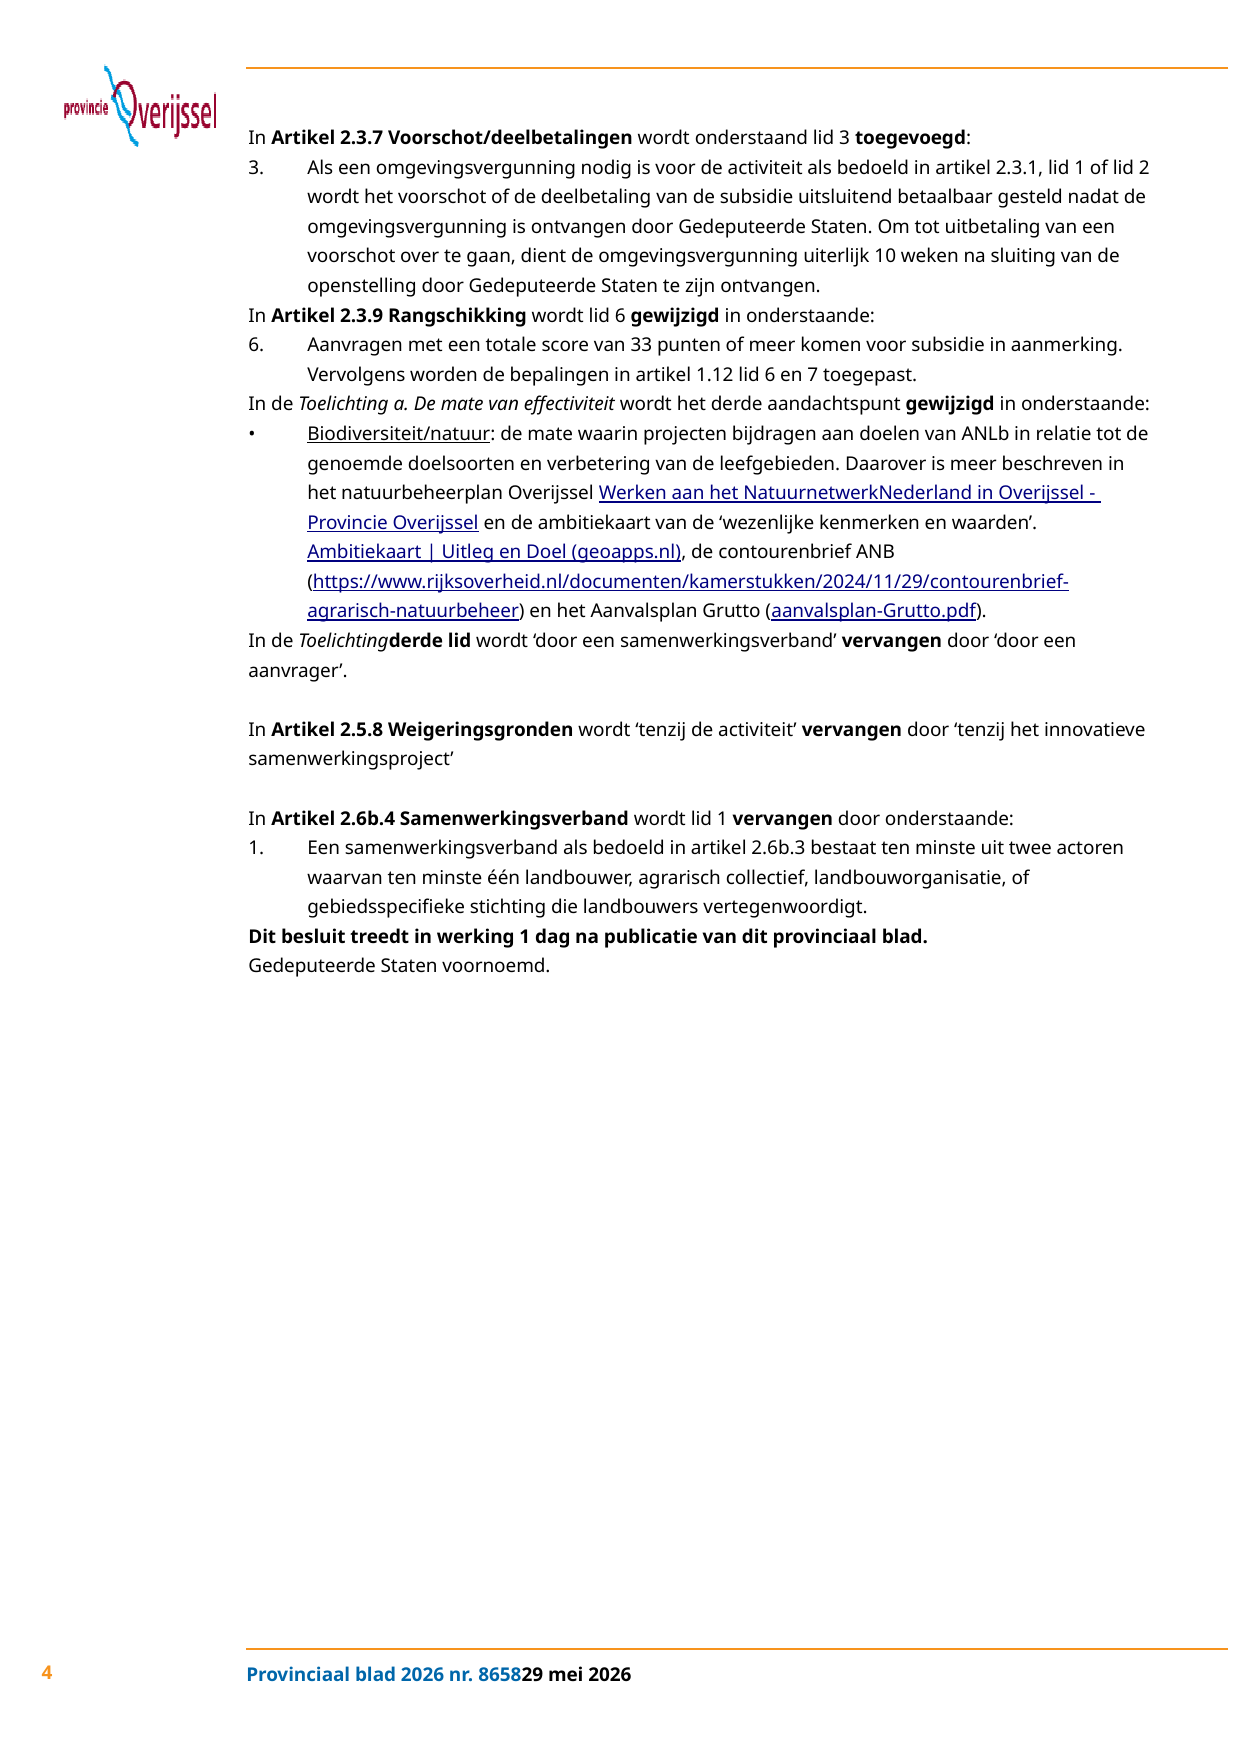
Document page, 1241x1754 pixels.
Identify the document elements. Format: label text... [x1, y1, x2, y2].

list Aanvragen met een totale score van 33 punten of meer komen voor subsidie in aanmerking. Vervolgens worden de bepalingen in artikel 1.12 lid 6 en 7 toegepast. [248, 331, 1152, 387]
list Een samenwerkingsverband als bedoeld in artikel 2.6b.3 bestaat ten minste uit twee actoren waarvan ten minste één landbouwer, agrarisch collectief, landbouworganisatie, of gebiedsspecifieke stichting die landbouwers vertegenwoordigt. [248, 834, 1152, 919]
list Als een omgevingsvergunning nodig is voor de activiteit als bedoeld in artikel 2.3.1, lid 1 of lid 2 wordt het voorschot of de deelbetaling van de subsidie uitsluitend betaalbaar gesteld nadat de omgevingsvergunning is ontvangen door Gedeputeerde Staten. Om tot uitbetaling van een voorschot over te gaan, dient de omgevingsvergunning uiterlijk 10 weken na sluiting van de openstelling door Gedeputeerde Staten te zijn ontvangen. [248, 154, 1152, 298]
picture [41, 47, 231, 172]
text In de Toelichting a. De mate van effectiviteit wordt het derde aandachtspunt gewijzigd in onderstaande: [248, 391, 1152, 416]
text Dit besluit treedt in werking 1 dag na publicatie van dit provinciaal blad. [248, 923, 1152, 949]
text In Artikel 2.5.8 Weigeringsgronden wordt ‘tenzij de activiteit’ vervangen door ‘tenzij het innovatieve samenwerkingsproject’ [248, 716, 1152, 771]
text In Artikel 2.3.9 Rangschikking wordt lid 6 gewijzigd in onderstaande: [248, 302, 1152, 328]
list Biodiversiteit/natuur: de mate waarin projecten bijdragen aan doelen van ANLb in relatie tot de genoemde doelsoorten en verbetering van de leefgebieden. Daarover is meer beschreven in het natuurbeheerplan Overijssel Werken aan het NatuurnetwerkNederland in Overijssel - Provincie Overijssel en de ambitiekaart van de ‘wezenlijke kenmerken en waarden’. Ambitiekaart | Uitleg en Doel (geoapps.nl), de contourenbrief ANB (https://www.rijksoverheid.nl/documenten/kamerstukken/2024/11/29/contourenbrief-agrarisch-natuurbeheer) en het Aanvalsplan Grutto (aanvalsplan-Grutto.pdf). [248, 420, 1152, 623]
text In Artikel 2.6b.4 Samenwerkingsverband wordt lid 1 vervangen door onderstaande: [248, 805, 1152, 831]
text In de Toelichtingderde lid wordt ‘door een samenwerkingsverband’ vervangen door ‘door een aanvrager’. [248, 627, 1152, 683]
text Gedeputeerde Staten voornoemd. [248, 953, 1152, 978]
text In Artikel 2.3.7 Voorschot/deelbetalingen wordt onderstaand lid 3 toegevoegd: [248, 124, 1152, 150]
